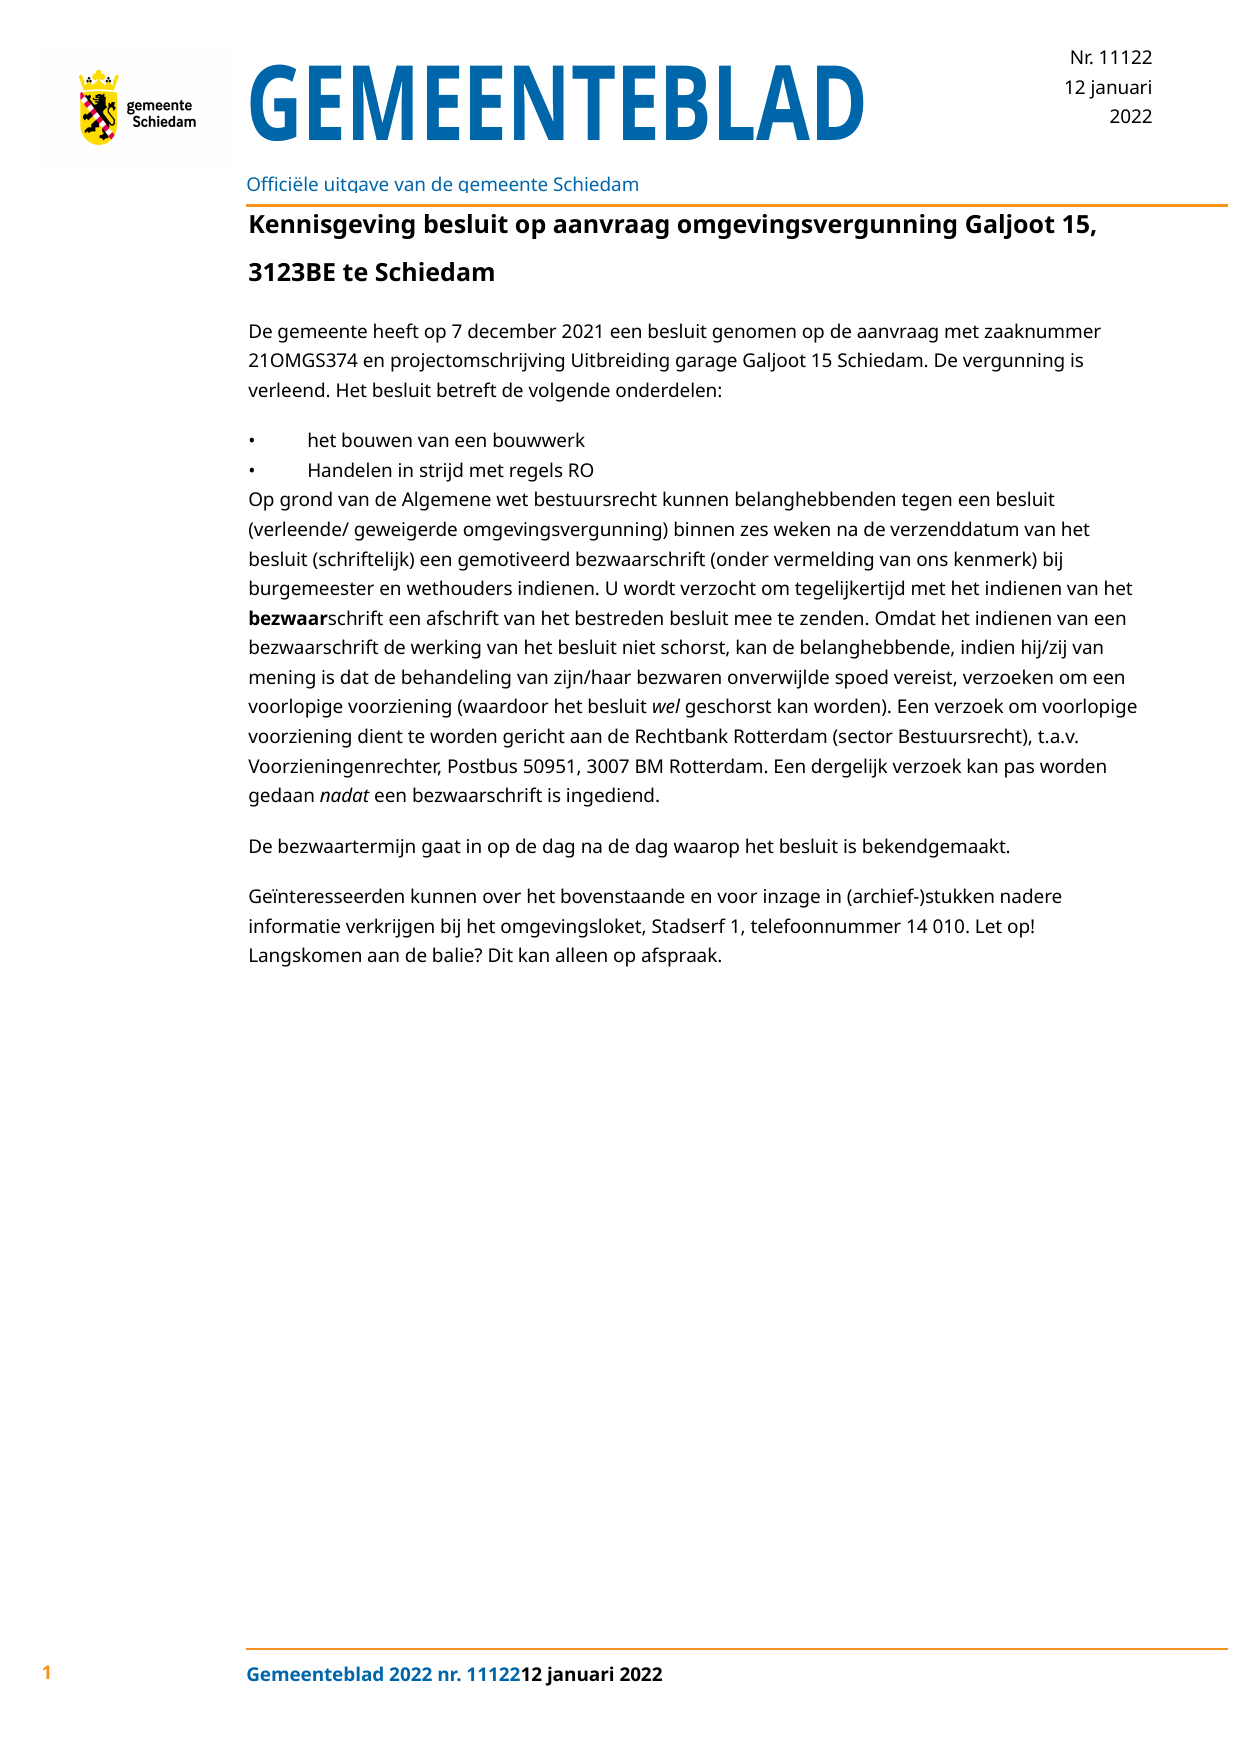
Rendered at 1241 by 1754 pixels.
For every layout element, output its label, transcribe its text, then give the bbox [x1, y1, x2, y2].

text Geïnteresseerden kunnen over het bovenstaande en voor inzage in (archief-)stukken nadere informatie verkrijgen bij het omgevingsloket, Stadserf 1, telefoonnummer 14 010. Let op! Langskomen aan de balie? Dit kan alleen op afspraak. [248, 883, 1152, 968]
text De gemeente heeft op 7 december 2021 een besluit genomen op de aanvraag met zaaknummer 21OMGS374 en projectomschrijving Uitbreiding garage Galjoot 15 Schiedam. De vergunning is verleend. Het besluit betreft de volgende onderdelen: [248, 318, 1152, 403]
list het bouwen van een bouwwerk [248, 427, 1152, 453]
text De bezwaartermijn gaat in op de dag na de dag waarop het besluit is bekendgemaakt. [248, 833, 1152, 859]
text Kennisgeving besluit op aanvraag omgevingsvergunning Galjoot 15, 3123BE te Schiedam [248, 207, 1152, 288]
text Op grond van de Algemene wet bestuursrecht kunnen belanghebbenden tegen een besluit (verleende/ geweigerde omgevingsvergunning) binnen zes weken na de verzenddatum van het besluit (schriftelijk) een gemotiveerd bezwaarschrift (onder vermelding van ons kenmerk) bij burgemeester en wethouders indienen. U wordt verzocht om tegelijkertijd met het indienen van het bezwaarschrift een afschrift van het bestreden besluit mee te zenden. Omdat het indienen van een bezwaarschrift de werking van het besluit niet schorst, kan de belanghebbende, indien hij/zij van mening is dat de behandeling van zijn/haar bezwaren onverwijlde spoed vereist, verzoeken om een voorlopige voorziening (waardoor het besluit wel geschorst kan worden). Een verzoek om voorlopige voorziening dient te worden gericht aan de Rechtbank Rotterdam (sector Bestuursrecht), t.a.v. Voorzieningenrechter, Postbus 50951, 3007 BM Rotterdam. Een dergelijk verzoek kan pas worden gedaan nadat een bezwaarschrift is ingediend. [248, 487, 1152, 808]
list Handelen in strijd met regels RO [248, 457, 1152, 483]
picture [41, 47, 231, 172]
